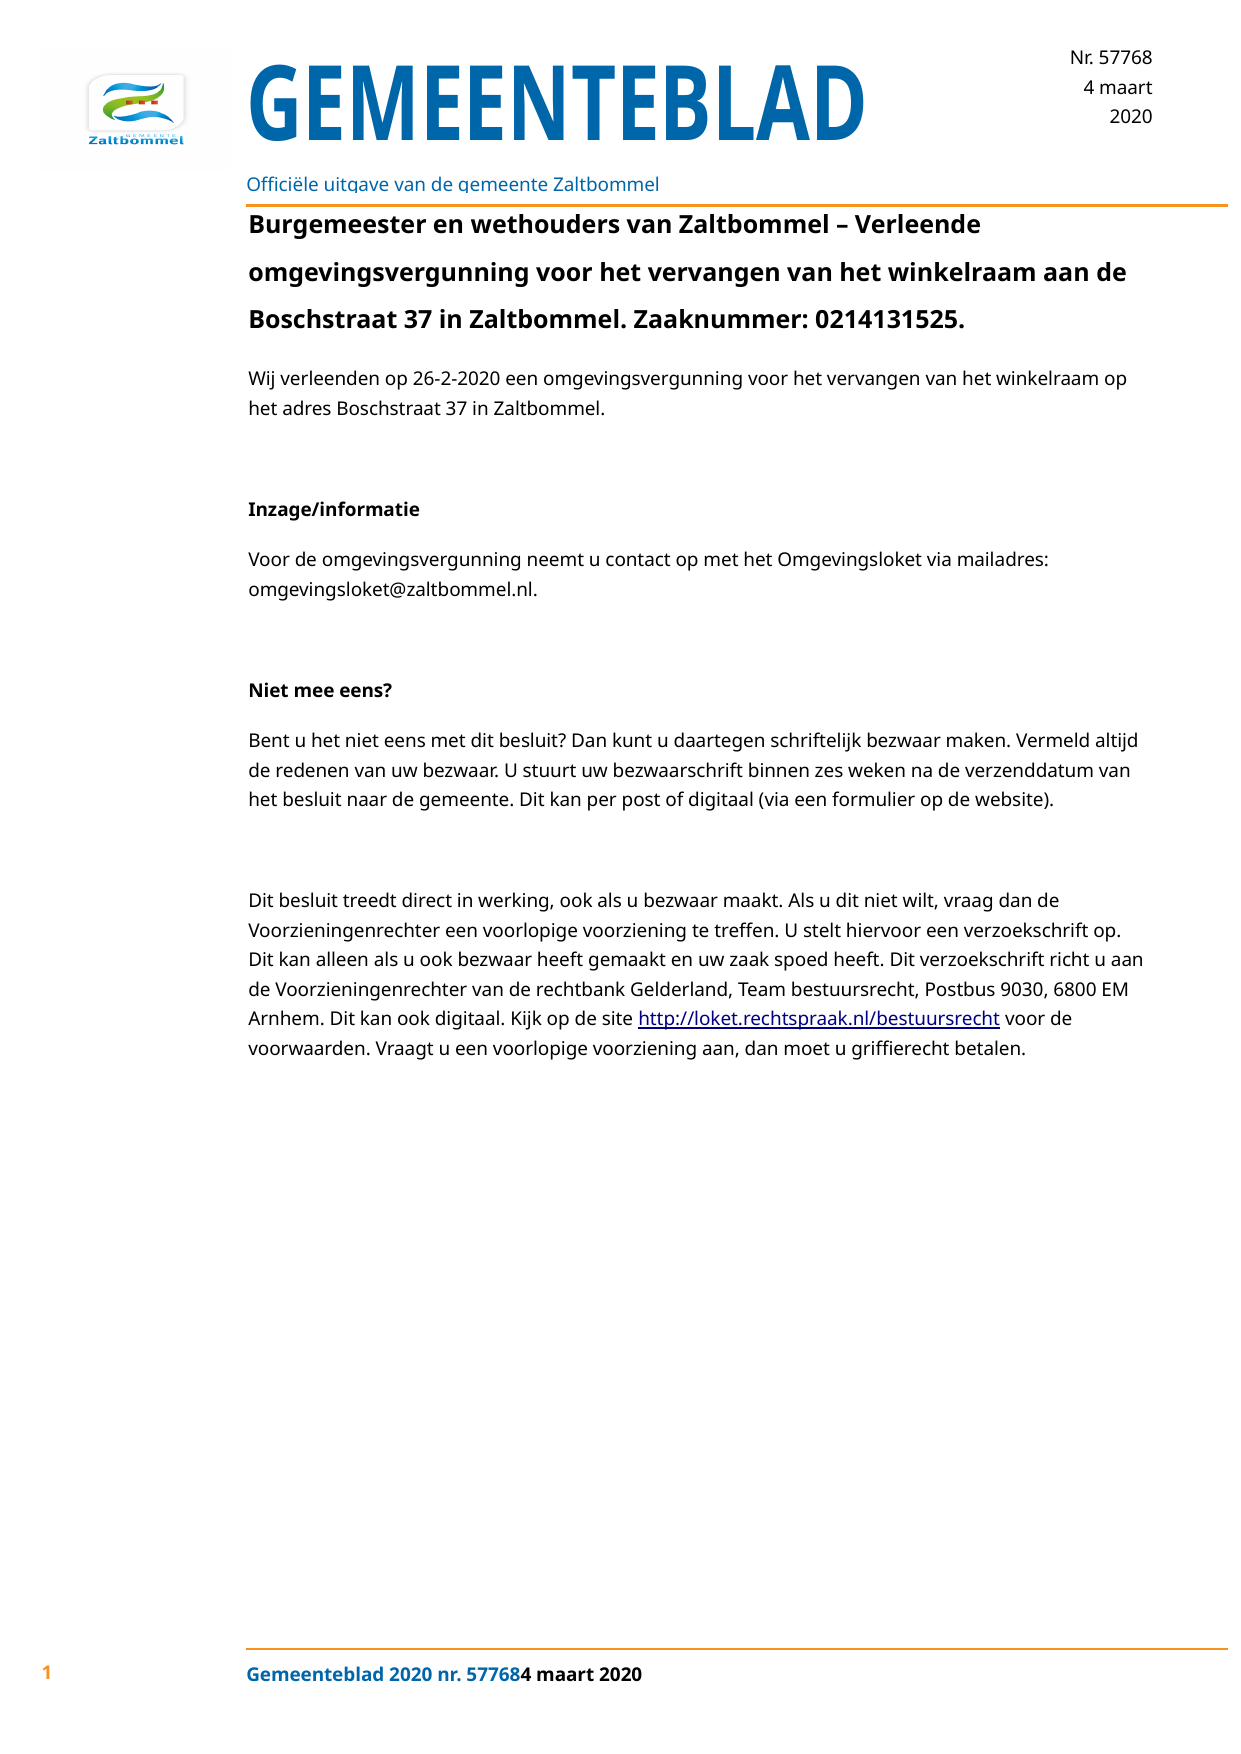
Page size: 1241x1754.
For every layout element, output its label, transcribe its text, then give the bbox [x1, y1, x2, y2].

text Bent u het niet eens met dit besluit? Dan kunt u daartegen schriftelijk bezwaar maken. Vermeld altijd de redenen van uw bezwaar. U stuurt uw bezwaarschrift binnen zes weken na de verzenddatum van het besluit naar de gemeente. Dit kan per post of digitaal (via een formulier op de website). [248, 727, 1152, 812]
picture [41, 47, 231, 172]
text Burgemeester en wethouders van Zaltbommel – Verleende omgevingsvergunning voor het vervangen van het winkelraam aan de Boschstraat 37 in Zaltbommel. Zaaknummer: 0214131525. [248, 207, 1152, 336]
text Niet mee eens? [248, 677, 1152, 702]
text Dit besluit treedt direct in werking, ook als u bezwaar maakt. Als u dit niet wilt, vraag dan de Voorzieningenrechter een voorlopige voorziening te treffen. U stelt hiervoor een verzoekschrift op. Dit kan alleen als u ook bezwaar heeft gemaakt en uw zaak spoed heeft. Dit verzoekschrift richt u aan de Voorzieningenrechter van de rechtbank Gelderland, Team bestuursrecht, Postbus 9030, 6800 EM Arnhem. Dit kan ook digitaal. Kijk op de site http://loket.rechtspraak.nl/bestuursrecht voor de voorwaarden. Vraagt u een voorlopige voorziening aan, dan moet u griffierecht betalen. [248, 887, 1152, 1061]
text Wij verleenden op 26-2-2020 een omgevingsvergunning voor het vervangen van het winkelraam op het adres Boschstraat 37 in Zaltbommel. [248, 366, 1152, 421]
text Inzage/informatie [248, 496, 1152, 522]
text Voor de omgevingsvergunning neemt u contact op met het Omgevingsloket via mailadres: omgevingsloket@zaltbommel.nl. [248, 546, 1152, 602]
